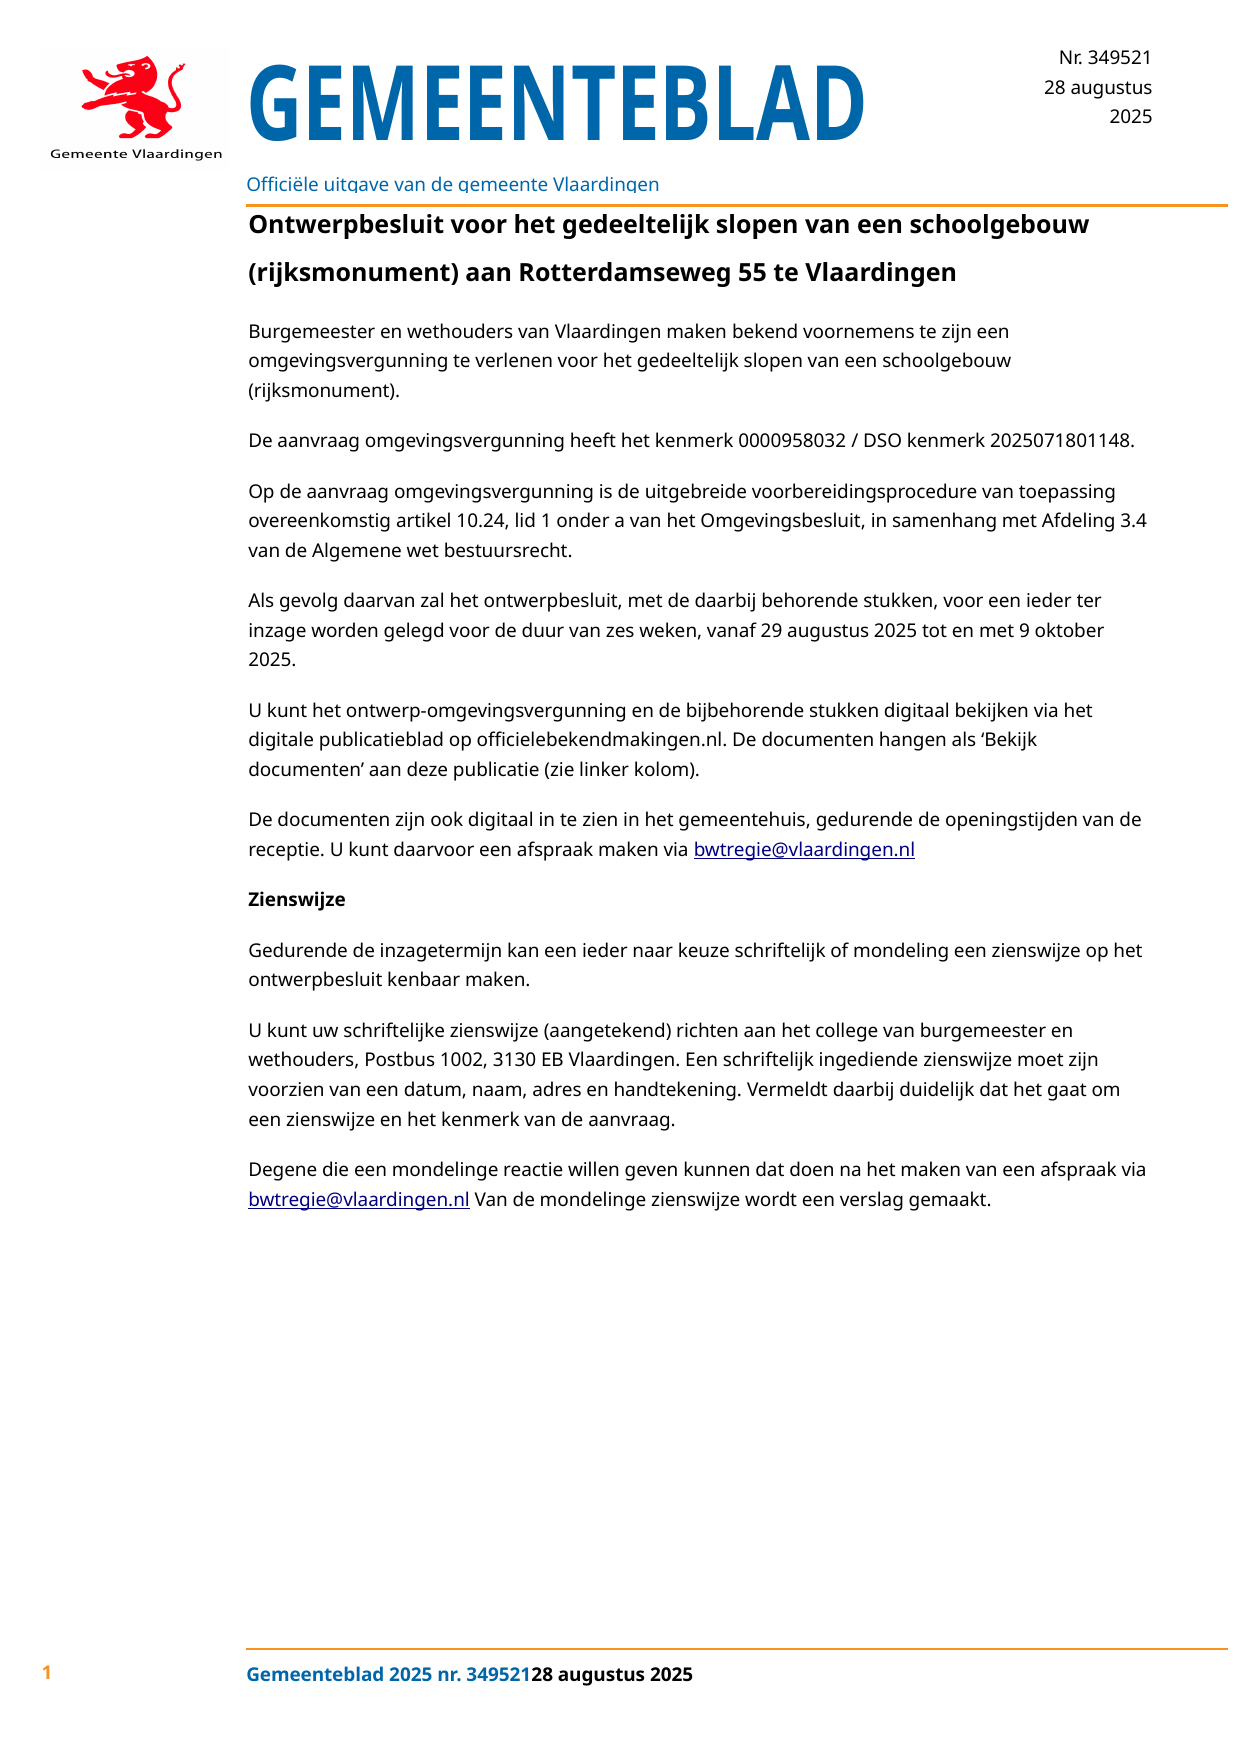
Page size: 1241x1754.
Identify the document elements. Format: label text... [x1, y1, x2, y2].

text De aanvraag omgevingsvergunning heeft het kenmerk 0000958032 / DSO kenmerk 2025071801148. [248, 427, 1152, 453]
text Burgemeester en wethouders van Vlaardingen maken bekend voornemens te zijn een omgevingsvergunning te verlenen voor het gedeeltelijk slopen van een schoolgebouw (rijksmonument). [248, 318, 1152, 403]
text Degene die een mondelinge reactie willen geven kunnen dat doen na het maken van een afspraak via bwtregie@vlaardingen.nl Van de mondelinge zienswijze wordt een verslag gemaakt. [248, 1156, 1152, 1212]
text U kunt uw schriftelijke zienswijze (aangetekend) richten aan het college van burgemeester en wethouders, Postbus 1002, 3130 EB Vlaardingen. Een schriftelijk ingediende zienswijze moet zijn voorzien van een datum, naam, adres en handtekening. Vermeldt daarbij duidelijk dat het gaat om een zienswijze en het kenmerk van de aanvraag. [248, 1017, 1152, 1132]
text Op de aanvraag omgevingsvergunning is de uitgebreide voorbereidingsprocedure van toepassing overeenkomstig artikel 10.24, lid 1 onder a van het Omgevingsbesluit, in samenhang met Afdeling 3.4 van de Algemene wet bestuursrecht. [248, 478, 1152, 563]
text U kunt het ontwerp-omgevingsvergunning en de bijbehorende stukken digitaal bekijken via het digitale publicatieblad op officielebekendmakingen.nl. De documenten hangen als ‘Bekijk documenten’ aan deze publicatie (zie linker kolom). [248, 697, 1152, 782]
text De documenten zijn ook digitaal in te zien in het gemeentehuis, gedurende de openingstijden van de receptie. U kunt daarvoor een afspraak maken via bwtregie@vlaardingen.nl [248, 807, 1152, 862]
text Ontwerpbesluit voor het gedeeltelijk slopen van een schoolgebouw (rijksmonument) aan Rotterdamseweg 55 te Vlaardingen [248, 207, 1152, 288]
picture [41, 47, 231, 172]
text Zienswijze [248, 887, 1152, 912]
text Als gevolg daarvan zal het ontwerpbesluit, met de daarbij behorende stukken, voor een ieder ter inzage worden gelegd voor de duur van zes weken, vanaf 29 augustus 2025 tot en met 9 oktober 2025. [248, 587, 1152, 672]
text Gedurende de inzagetermijn kan een ieder naar keuze schriftelijk of mondeling een zienswijze op het ontwerpbesluit kenbaar maken. [248, 937, 1152, 992]
